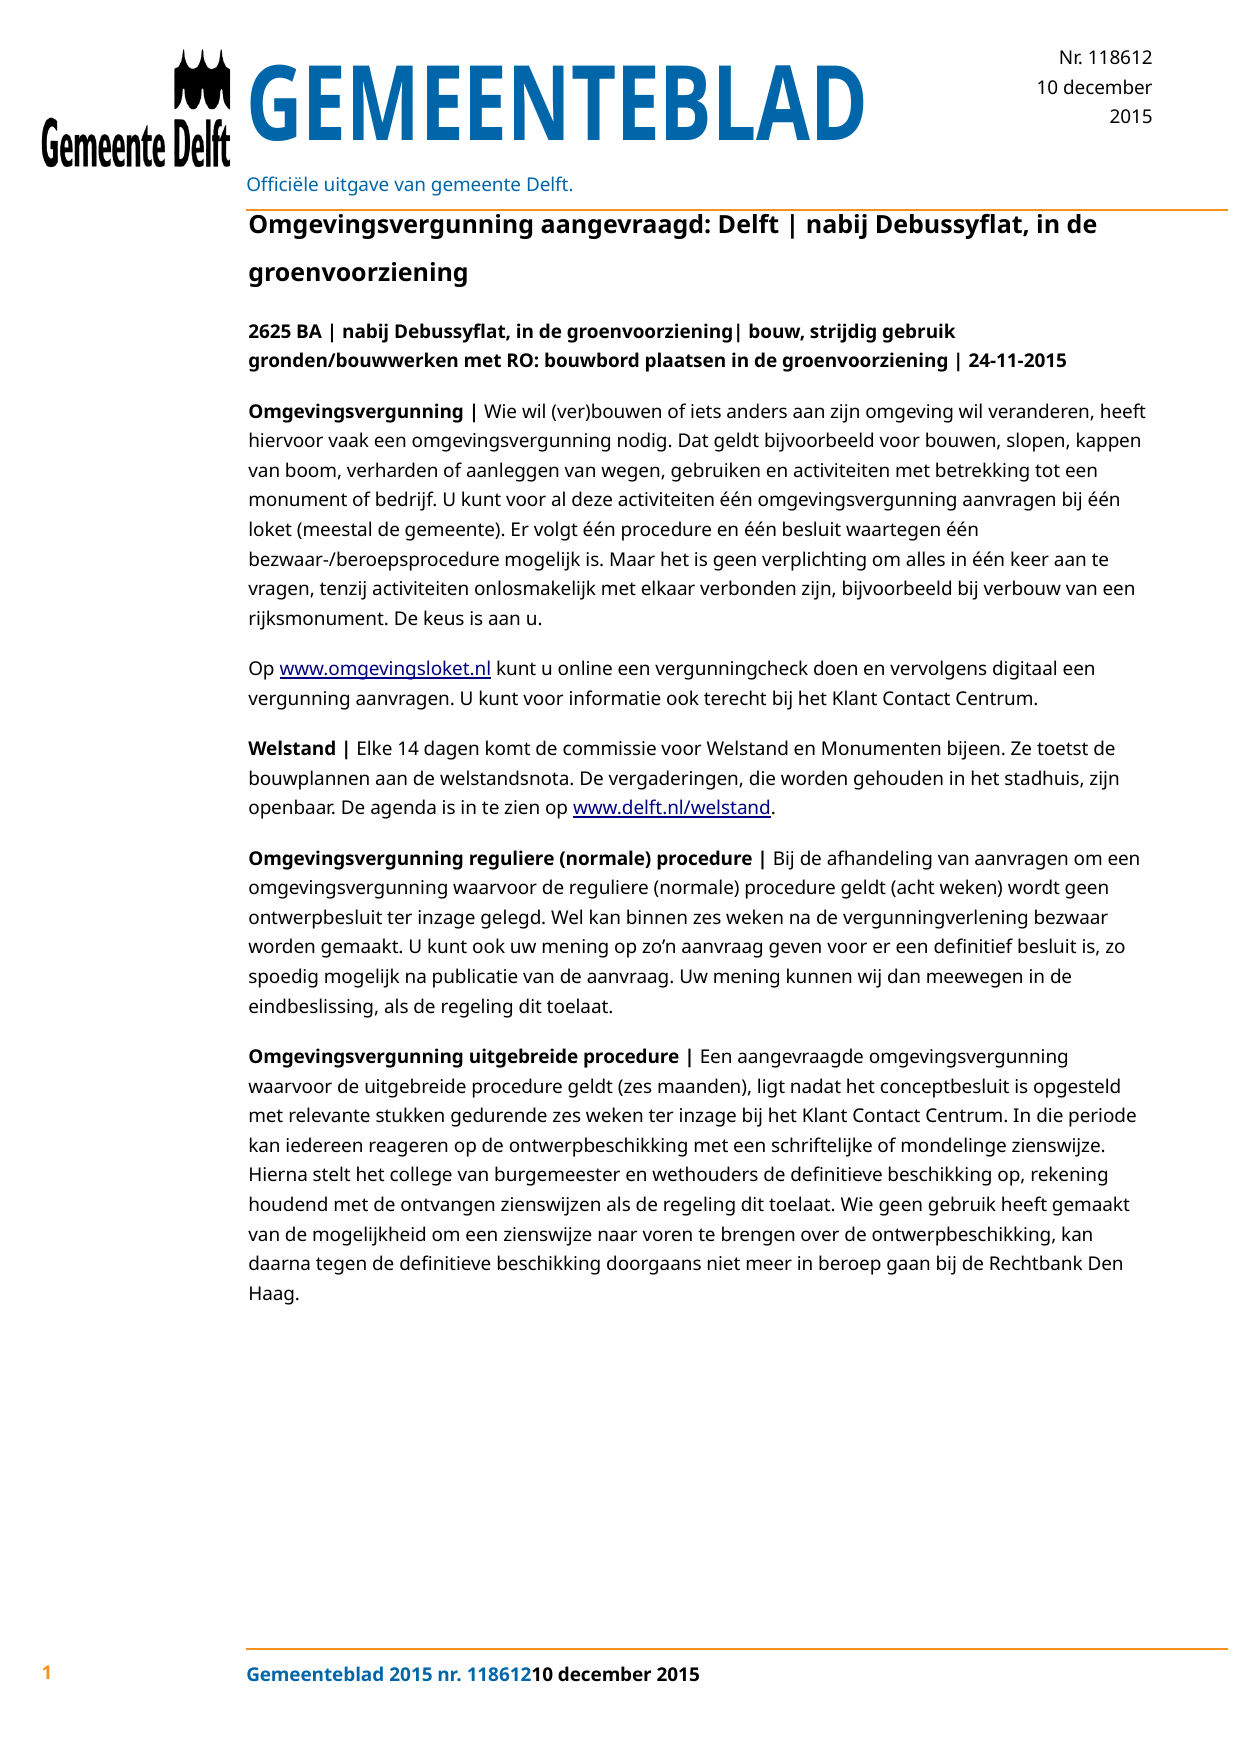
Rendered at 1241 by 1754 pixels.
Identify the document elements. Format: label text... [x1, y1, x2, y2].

text Omgevingsvergunning uitgebreide procedure | Een aangevraagde omgevingsvergunning waarvoor de uitgebreide procedure geldt (zes maanden), ligt nadat het conceptbesluit is opgesteld met relevante stukken gedurende zes weken ter inzage bij het Klant Contact Centrum. In die periode kan iedereen reageren op de ontwerpbeschikking met een schriftelijke of mondelinge zienswijze. Hierna stelt het college van burgemeester en wethouders de definitieve beschikking op, rekening houdend met de ontvangen zienswijzen als de regeling dit toelaat. Wie geen gebruik heeft gemaakt van de mogelijkheid om een zienswijze naar voren te brengen over de ontwerpbeschikking, kan daarna tegen de definitieve beschikking doorgaans niet meer in beroep gaan bij de Rechtbank Den Haag. [248, 1043, 1152, 1306]
text Omgevingsvergunning reguliere (normale) procedure | Bij de afhandeling van aanvragen om een omgevingsvergunning waarvoor de reguliere (normale) procedure geldt (acht weken) wordt geen ontwerpbesluit ter inzage gelegd. Wel kan binnen zes weken na de vergunningverlening bezwaar worden gemaakt. U kunt ook uw mening op zo’n aanvraag geven voor er een definitief besluit is, zo spoedig mogelijk na publicatie van de aanvraag. Uw mening kunnen wij dan meewegen in de eindbeslissing, als de regeling dit toelaat. [248, 845, 1152, 1019]
text Welstand | Elke 14 dagen komt de commissie voor Welstand en Monumenten bijeen. Ze toetst de bouwplannen aan de welstandsnota. De vergaderingen, die worden gehouden in het stadhuis, zijn openbaar. De agenda is in te zien op www.delft.nl/welstand. [248, 735, 1152, 820]
text Omgevingsvergunning aangevraagd: Delft | nabij Debussyflat, in de groenvoorziening [248, 211, 1152, 288]
text Omgevingsvergunning | Wie wil (ver)bouwen of iets anders aan zijn omgeving wil veranderen, heeft hiervoor vaak een omgevingsvergunning nodig. Dat geldt bijvoorbeeld voor bouwen, slopen, kappen van boom, verharden of aanleggen van wegen, gebruiken en activiteiten met betrekking tot een monument of bedrijf. U kunt voor al deze activiteiten één omgevingsvergunning aanvragen bij één loket (meestal de gemeente). Er volgt één procedure en één besluit waartegen één bezwaar-/beroepsprocedure mogelijk is. Maar het is geen verplichting om alles in één keer aan te vragen, tenzij activiteiten onlosmakelijk met elkaar verbonden zijn, bijvoorbeeld bij verbouw van een rijksmonument. De keus is aan u. [248, 398, 1152, 631]
text 2625 BA | nabij Debussyflat, in de groenvoorziening| bouw, strijdig gebruik gronden/bouwwerken met RO: bouwbord plaatsen in de groenvoorziening | 24-11-2015 [248, 318, 1152, 373]
picture [41, 47, 231, 172]
text Op www.omgevingsloket.nl kunt u online een vergunningcheck doen en vervolgens digitaal een vergunning aanvragen. U kunt voor informatie ook terecht bij het Klant Contact Centrum. [248, 655, 1152, 711]
